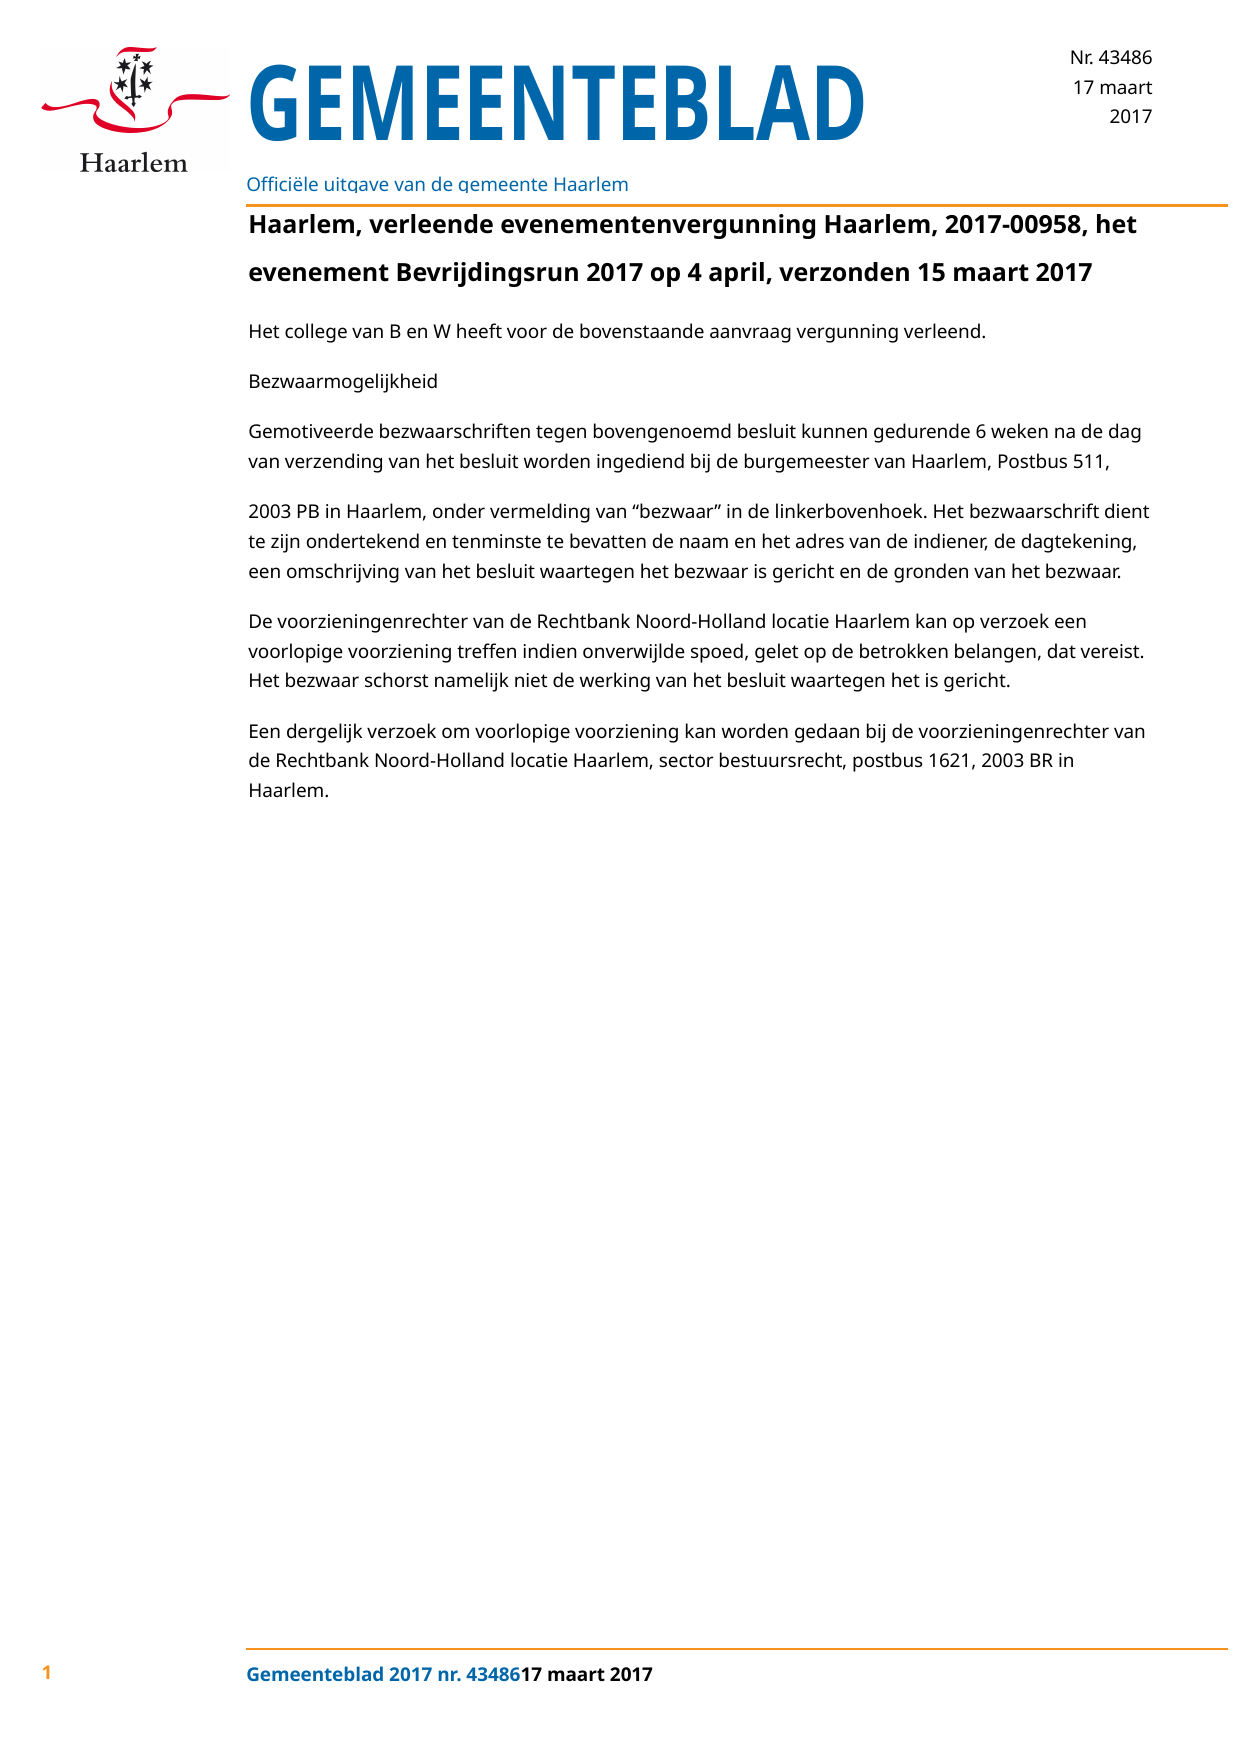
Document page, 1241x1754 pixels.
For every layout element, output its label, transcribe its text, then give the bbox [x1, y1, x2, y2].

text Haarlem, verleende evenementenvergunning Haarlem, 2017-00958, het evenement Bevrijdingsrun 2017 op 4 april, verzonden 15 maart 2017 [248, 207, 1152, 288]
text Gemotiveerde bezwaarschriften tegen bovengenoemd besluit kunnen gedurende 6 weken na de dag van verzending van het besluit worden ingediend bij de burgemeester van Haarlem, Postbus 511, [248, 419, 1152, 474]
text De voorzieningenrechter van de Rechtbank Noord-Holland locatie Haarlem kan op verzoek een voorlopige voorziening treffen indien onverwijlde spoed, gelet op de betrokken belangen, dat vereist. Het bezwaar schorst namelijk niet de werking van het besluit waartegen het is gericht. [248, 608, 1152, 693]
text 2003 PB in Haarlem, onder vermelding van “bezwaar” in de linkerbovenhoek. Het bezwaarschrift dient te zijn ondertekend en tenminste te bevatten de naam en het adres van de indiener, de dagtekening, een omschrijving van het besluit waartegen het bezwaar is gericht en de gronden van het bezwaar. [248, 499, 1152, 584]
picture [41, 47, 231, 172]
text Een dergelijk verzoek om voorlopige voorziening kan worden gedaan bij de voorzieningenrechter van de Rechtbank Noord-Holland locatie Haarlem, sector bestuursrecht, postbus 1621, 2003 BR in Haarlem. [248, 718, 1152, 803]
text Het college van B en W heeft voor de bovenstaande aanvraag vergunning verleend. [248, 318, 1152, 344]
text Bezwaarmogelijkheid [248, 368, 1152, 394]
